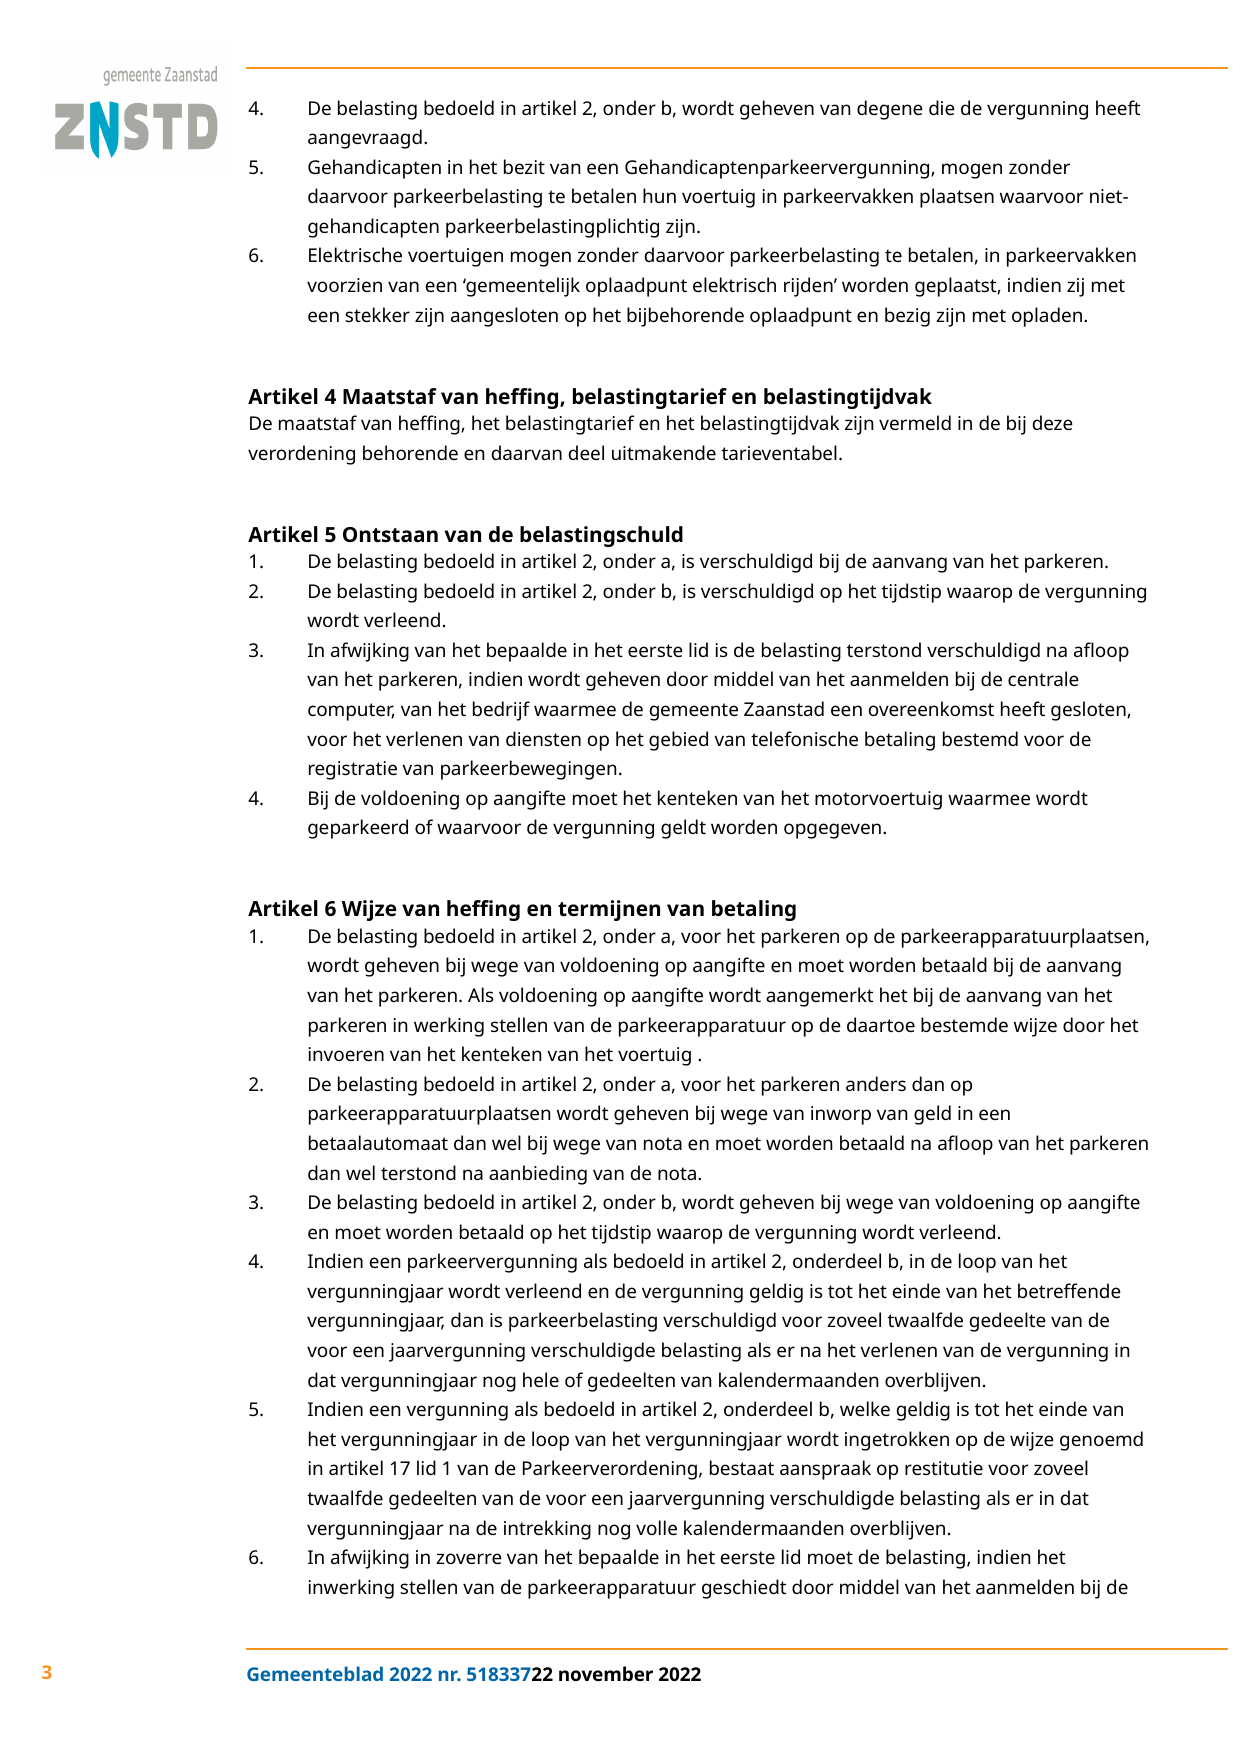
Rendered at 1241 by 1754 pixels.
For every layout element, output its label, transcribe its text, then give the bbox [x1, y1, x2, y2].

list Bij de voldoening op aangifte moet het kenteken van het motorvoertuig waarmee wordt geparkeerd of waarvoor de vergunning geldt worden opgegeven. [248, 785, 1152, 840]
list Indien een vergunning als bedoeld in artikel 2, onderdeel b, welke geldig is tot het einde van het vergunningjaar in de loop van het vergunningjaar wordt ingetrokken op de wijze genoemd in artikel 17 lid 1 van de Parkeerverordening, bestaat aanspraak op restitutie voor zoveel twaalfde gedeelten van de voor een jaarvergunning verschuldigde belasting als er in dat vergunningjaar na de intrekking nog volle kalendermaanden overblijven. [248, 1396, 1152, 1540]
text Artikel 6 Wijze van heffing en termijnen van betaling [248, 894, 1152, 923]
list In afwijking van het bepaalde in het eerste lid is de belasting terstond verschuldigd na afloop van het parkeren, indien wordt geheven door middel van het aanmelden bij de centrale computer, van het bedrijf waarmee de gemeente Zaanstad een overeenkomst heeft gesloten, voor het verlenen van diensten op het gebied van telefonische betaling bestemd voor de registratie van parkeerbewegingen. [248, 637, 1152, 781]
list De belasting bedoeld in artikel 2, onder a, is verschuldigd bij de aanvang van het parkeren. [248, 548, 1152, 574]
list De belasting bedoeld in artikel 2, onder a, voor het parkeren op de parkeerapparatuurplaatsen, wordt geheven bij wege van voldoening op aangifte en moet worden betaald bij de aanvang van het parkeren. Als voldoening op aangifte wordt aangemerkt het bij de aanvang van het parkeren in werking stellen van de parkeerapparatuur op de daartoe bestemde wijze door het invoeren van het kenteken van het voertuig . [248, 923, 1152, 1067]
text De maatstaf van heffing, het belastingtarief en het belastingtijdvak zijn vermeld in de bij deze verordening behorende en daarvan deel uitmakende tarieventabel. [248, 410, 1152, 466]
list Indien een parkeervergunning als bedoeld in artikel 2, onderdeel b, in de loop van het vergunningjaar wordt verleend en de vergunning geldig is tot het einde van het betreffende vergunningjaar, dan is parkeerbelasting verschuldigd voor zoveel twaalfde gedeelte van de voor een jaarvergunning verschuldigde belasting als er na het verlenen van de vergunning in dat vergunningjaar nog hele of gedeelten van kalendermaanden overblijven. [248, 1248, 1152, 1392]
list Gehandicapten in het bezit van een Gehandicaptenparkeervergunning, mogen zonder daarvoor parkeerbelasting te betalen hun voertuig in parkeervakken plaatsen waarvoor niet-gehandicapten parkeerbelastingplichtig zijn. [248, 154, 1152, 239]
list De belasting bedoeld in artikel 2, onder b, wordt geheven bij wege van voldoening op aangifte en moet worden betaald op het tijdstip waarop de vergunning wordt verleend. [248, 1189, 1152, 1244]
text Artikel 4 Maatstaf van heffing, belastingtarief en belastingtijdvak [248, 382, 1152, 410]
text Artikel 5 Ontstaan van de belastingschuld [248, 520, 1152, 548]
picture [41, 47, 231, 172]
list Elektrische voertuigen mogen zonder daarvoor parkeerbelasting te betalen, in parkeervakken voorzien van een ‘gemeentelijk oplaadpunt elektrisch rijden’ worden geplaatst, indien zij met een stekker zijn aangesloten op het bijbehorende oplaadpunt en bezig zijn met opladen. [248, 243, 1152, 328]
list De belasting bedoeld in artikel 2, onder b, is verschuldigd op het tijdstip waarop de vergunning wordt verleend. [248, 578, 1152, 633]
list De belasting bedoeld in artikel 2, onder a, voor het parkeren anders dan op parkeerapparatuurplaatsen wordt geheven bij wege van inworp van geld in een betaalautomaat dan wel bij wege van nota en moet worden betaald na afloop van het parkeren dan wel terstond na aanbieding van de nota. [248, 1071, 1152, 1185]
list De belasting bedoeld in artikel 2, onder b, wordt geheven van degene die de vergunning heeft aangevraagd. [248, 95, 1152, 150]
list In afwijking in zoverre van het bepaalde in het eerste lid moet de belasting, indien het inwerking stellen van de parkeerapparatuur geschiedt door middel van het aanmelden bij de [248, 1544, 1152, 1599]
